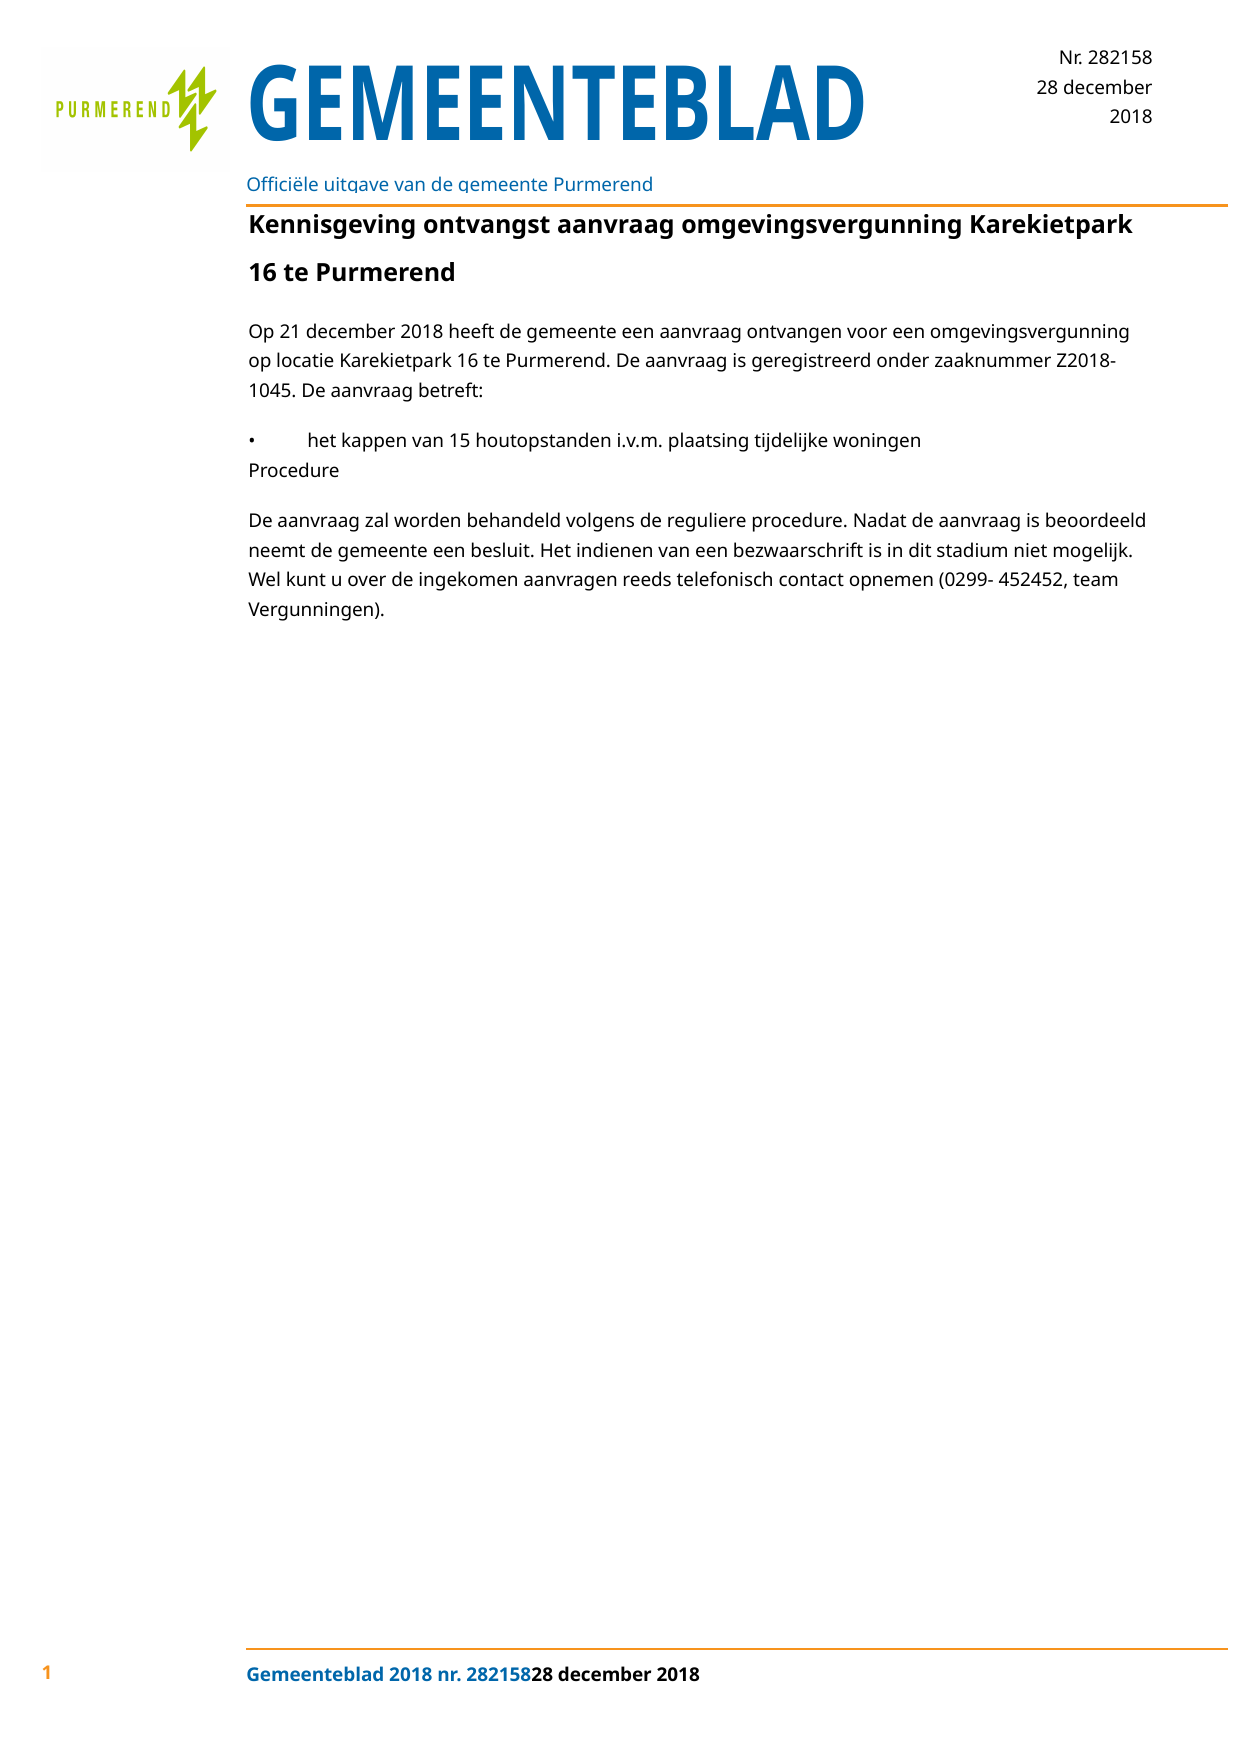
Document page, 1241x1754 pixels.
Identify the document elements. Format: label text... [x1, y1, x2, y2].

text De aanvraag zal worden behandeld volgens de reguliere procedure. Nadat de aanvraag is beoordeeld neemt de gemeente een besluit. Het indienen van een bezwaarschrift is in dit stadium niet mogelijk. Wel kunt u over de ingekomen aanvragen reeds telefonisch contact opnemen (0299- 452452, team Vergunningen). [248, 507, 1152, 622]
list het kappen van 15 houtopstanden i.v.m. plaatsing tijdelijke woningen [248, 427, 1152, 453]
text Op 21 december 2018 heeft de gemeente een aanvraag ontvangen voor een omgevingsvergunning op locatie Karekietpark 16 te Purmerend. De aanvraag is geregistreerd onder zaaknummer Z2018-1045. De aanvraag betreft: [248, 318, 1152, 403]
text Procedure [248, 457, 1152, 483]
picture [41, 47, 231, 172]
text Kennisgeving ontvangst aanvraag omgevingsvergunning Karekietpark 16 te Purmerend [248, 207, 1152, 288]
